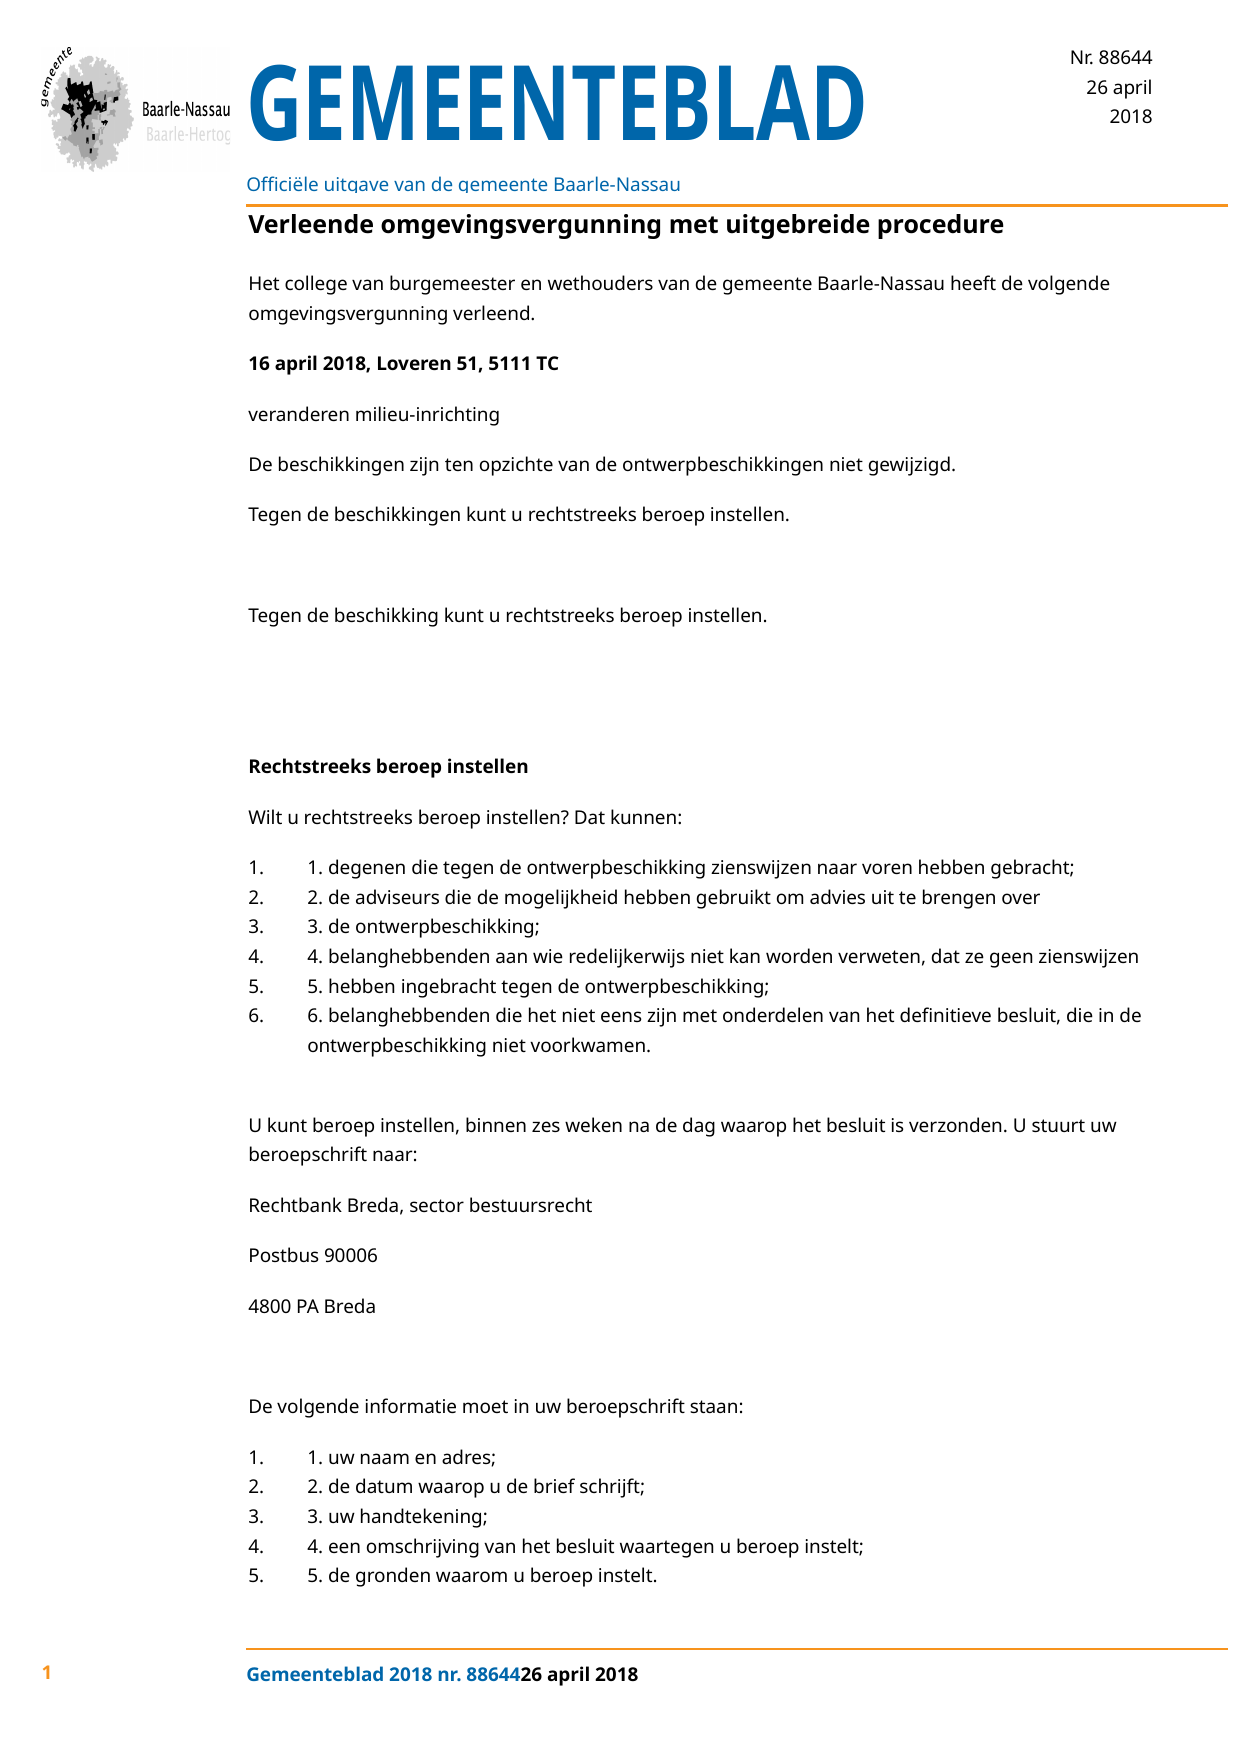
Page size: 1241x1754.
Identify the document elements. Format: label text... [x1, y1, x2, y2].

list 6. belanghebbenden die het niet eens zijn met onderdelen van het definitieve besluit, die in de ontwerpbeschikking niet voorkwamen. [248, 1002, 1152, 1058]
list 2. de datum waarop u de brief schrijft; [248, 1474, 1152, 1499]
text 4800 PA Breda [248, 1293, 1152, 1318]
list 1. uw naam en adres; [248, 1444, 1152, 1470]
text Tegen de beschikking kunt u rechtstreeks beroep instellen. [248, 602, 1152, 628]
text ­ [248, 703, 1152, 729]
list 4. een omschrijving van het besluit waartegen u beroep instelt; [248, 1533, 1152, 1558]
text veranderen milieu-inrichting [248, 401, 1152, 426]
text Rechtbank Breda, sector bestuursrecht [248, 1192, 1152, 1218]
list 1. degenen die tegen de ontwerpbeschikking zienswijzen naar voren hebben gebracht; [248, 854, 1152, 880]
text Rechtstreeks beroep instellen [248, 754, 1152, 779]
text 16 april 2018, Loveren 51, 5111 TC [248, 350, 1152, 376]
list 3. de ontwerpbeschikking; [248, 914, 1152, 939]
picture [41, 47, 231, 172]
text Tegen de beschikkingen kunt u rechtstreeks beroep instellen. [248, 502, 1152, 527]
text De volgende informatie moet in uw beroepschrift staan: [248, 1394, 1152, 1419]
list 4. belanghebbenden aan wie redelijkerwijs niet kan worden verweten, dat ze geen zienswijzen [248, 943, 1152, 969]
text Wilt u rechtstreeks beroep instellen? Dat kunnen: [248, 804, 1152, 830]
text Postbus 90006 [248, 1242, 1152, 1268]
text U kunt beroep instellen, binnen zes weken na de dag waarop het besluit is verzonden. U stuurt uw beroepschrift naar: [248, 1112, 1152, 1167]
list 5. hebben ingebracht tegen de ontwerpbeschikking; [248, 973, 1152, 998]
text De beschikkingen zijn ten opzichte van de ontwerpbeschikkingen niet gewijzigd. [248, 451, 1152, 477]
list 2. de adviseurs die de mogelijkheid hebben gebruikt om advies uit te brengen over [248, 884, 1152, 910]
text Het college van burgemeester en wethouders van de gemeente Baarle-Nassau heeft de volgende omgevingsvergunning verleend. [248, 270, 1152, 326]
list 5. de gronden waarom u beroep instelt. [248, 1562, 1152, 1588]
list 3. uw handtekening; [248, 1503, 1152, 1529]
text Verleende omgevingsvergunning met uitgebreide procedure [248, 207, 1152, 241]
